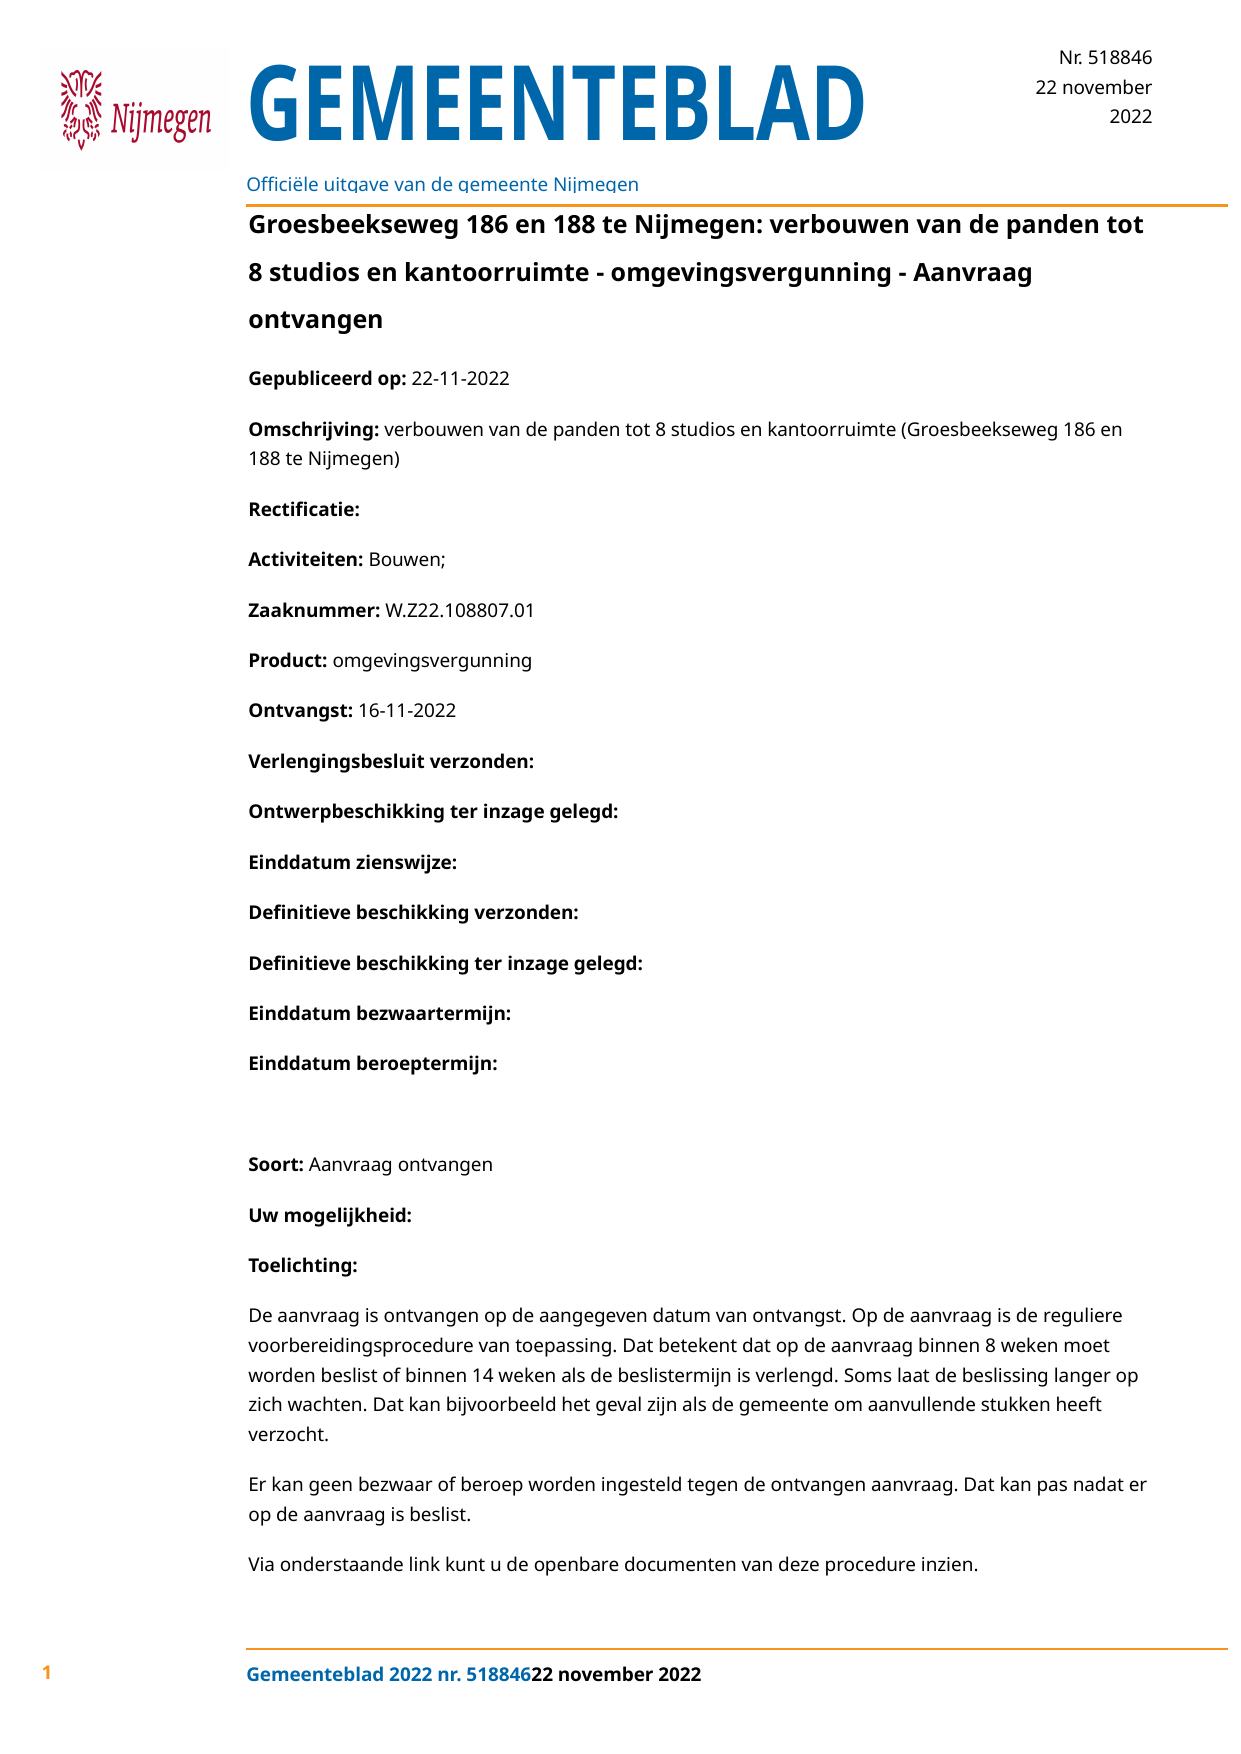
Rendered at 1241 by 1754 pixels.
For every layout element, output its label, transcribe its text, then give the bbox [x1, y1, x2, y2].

text Gepubliceerd op: 22-11-2022 [248, 366, 1152, 391]
text Einddatum bezwaartermijn: [248, 1000, 1152, 1026]
text Rectificatie: [248, 496, 1152, 522]
text Via onderstaande link kunt u de openbare documenten van deze procedure inzien. [248, 1551, 1152, 1577]
text Einddatum zienswijze: [248, 849, 1152, 874]
picture [41, 47, 231, 172]
text Uw mogelijkheid: [248, 1202, 1152, 1227]
text Zaaknummer: W.Z22.108807.01 [248, 597, 1152, 622]
text Verlengingsbesluit verzonden: [248, 748, 1152, 774]
text Activiteiten: Bouwen; [248, 546, 1152, 572]
text Ontvangst: 16-11-2022 [248, 698, 1152, 723]
text Ontwerpbeschikking ter inzage gelegd: [248, 798, 1152, 824]
text Einddatum beroeptermijn: [248, 1051, 1152, 1076]
text Omschrijving: verbouwen van de panden tot 8 studios en kantoorruimte (Groesbeekseweg 186 en 188 te Nijmegen) [248, 416, 1152, 471]
text Toelichting: [248, 1252, 1152, 1278]
text Definitieve beschikking verzonden: [248, 899, 1152, 925]
text De aanvraag is ontvangen op de aangegeven datum van ontvangst. Op de aanvraag is de reguliere voorbereidingsprocedure van toepassing. Dat betekent dat op de aanvraag binnen 8 weken moet worden beslist of binnen 14 weken als de beslistermijn is verlengd. Soms laat de beslissing langer op zich wachten. Dat kan bijvoorbeeld het geval zijn als de gemeente om aanvullende stukken heeft verzocht. [248, 1303, 1152, 1447]
text Er kan geen bezwaar of beroep worden ingesteld tegen de ontvangen aanvraag. Dat kan pas nadat er op de aanvraag is beslist. [248, 1471, 1152, 1527]
text Groesbeekseweg 186 en 188 te Nijmegen: verbouwen van de panden tot 8 studios en kantoorruimte - omgevingsvergunning - Aanvraag ontvangen [248, 207, 1152, 336]
text Definitieve beschikking ter inzage gelegd: [248, 950, 1152, 975]
text Product: omgevingsvergunning [248, 647, 1152, 673]
text Soort: Aanvraag ontvangen [248, 1151, 1152, 1177]
